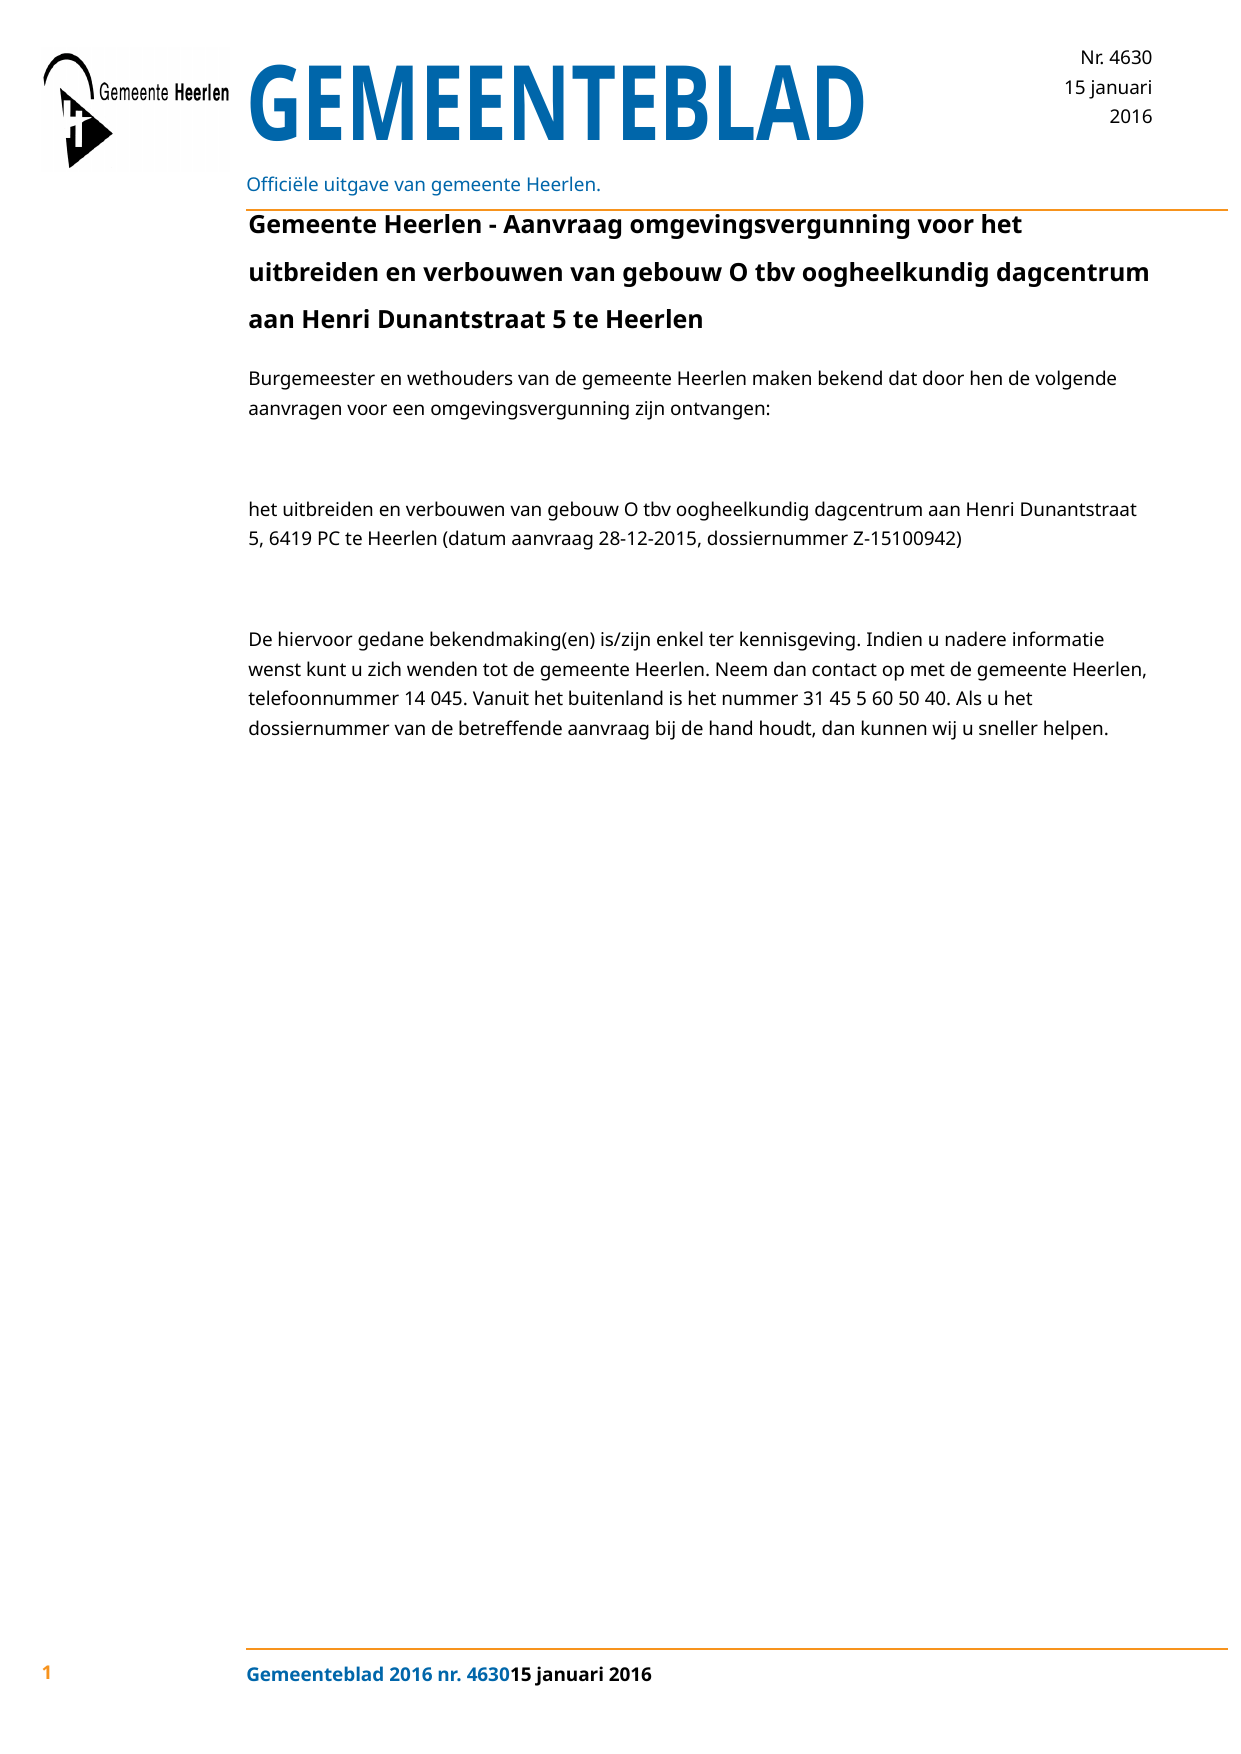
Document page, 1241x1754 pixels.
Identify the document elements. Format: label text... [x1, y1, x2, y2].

text Gemeente Heerlen - Aanvraag omgevingsvergunning voor het uitbreiden en verbouwen van gebouw O tbv oogheelkundig dagcentrum aan Henri Dunantstraat 5 te Heerlen [248, 211, 1152, 336]
picture [41, 47, 231, 172]
text het uitbreiden en verbouwen van gebouw O tbv oogheelkundig dagcentrum aan Henri Dunantstraat 5, 6419 PC te Heerlen (datum aanvraag 28-12-2015, dossiernummer Z-15100942) [248, 496, 1152, 551]
text De hiervoor gedane bekendmaking(en) is/zijn enkel ter kennisgeving. Indien u nadere informatie wenst kunt u zich wenden tot de gemeente Heerlen. Neem dan contact op met de gemeente Heerlen, telefoonnummer 14 045. Vanuit het buitenland is het nummer 31 45 5 60 50 40. Als u het dossiernummer van de betreffende aanvraag bij de hand houdt, dan kunnen wij u sneller helpen. [248, 626, 1152, 741]
text Burgemeester en wethouders van de gemeente Heerlen maken bekend dat door hen de volgende aanvragen voor een omgevingsvergunning zijn ontvangen: [248, 366, 1152, 421]
